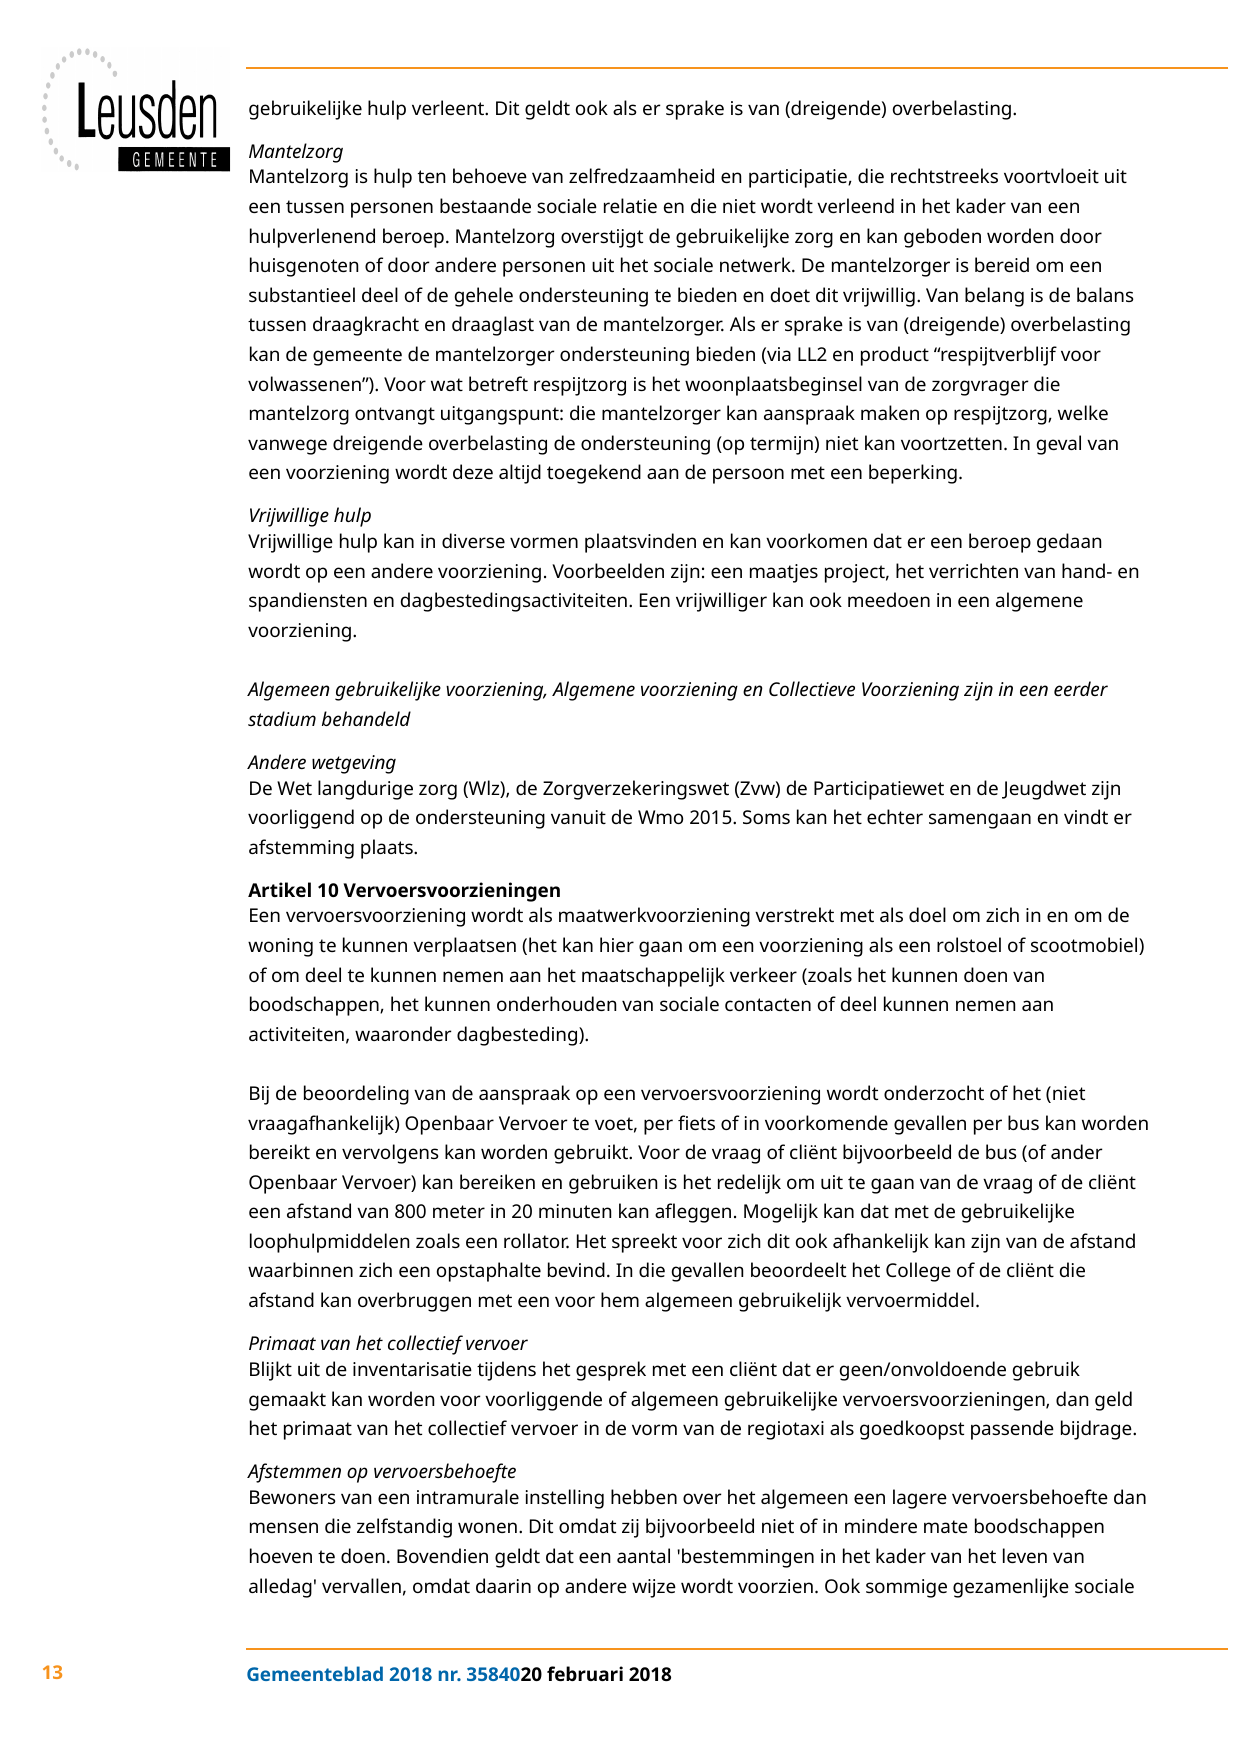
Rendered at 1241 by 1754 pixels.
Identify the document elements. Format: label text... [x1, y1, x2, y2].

text Vrijwillige hulp kan in diverse vormen plaatsvinden en kan voorkomen dat er een beroep gedaan wordt op een andere voorziening. Voorbeelden zijn: een maatjes project, het verrichten van hand- en spandiensten en dagbestedingsactiviteiten. Een vrijwilliger kan ook meedoen in een algemene voorziening. [248, 528, 1152, 643]
text Vrijwillige hulp [248, 503, 1152, 528]
text Bewoners van een intramurale instelling hebben over het algemeen een lagere vervoersbehoefte dan mensen die zelfstandig wonen. Dit omdat zij bijvoorbeeld niet of in mindere mate boodschappen hoeven te doen. Bovendien geldt dat een aantal 'bestemmingen in het kader van het leven van alledag' vervallen, omdat daarin op andere wijze wordt voorzien. Ook sommige gezamenlijke sociale [248, 1484, 1152, 1599]
text Een vervoersvoorziening wordt als maatwerkvoorziening verstrekt met als doel om zich in en om de woning te kunnen verplaatsen (het kan hier gaan om een voorziening als een rolstoel of scootmobiel) of om deel te kunnen nemen aan het maatschappelijk verkeer (zoals het kunnen doen van boodschappen, het kunnen onderhouden van sociale contacten of deel kunnen nemen aan activiteiten, waaronder dagbesteding). [248, 903, 1152, 1047]
text Afstemmen op vervoersbehoefte [248, 1458, 1152, 1484]
text De Wet langdurige zorg (Wlz), de Zorgverzekeringswet (Zvw) de Participatiewet en de Jeugdwet zijn voorliggend op de ondersteuning vanuit de Wmo 2015. Soms kan het echter samengaan en vindt er afstemming plaats. [248, 775, 1152, 859]
text Bij de beoordeling van de aanspraak op een vervoersvoorziening wordt onderzocht of het (niet vraagafhankelijk) Openbaar Vervoer te voet, per fiets of in voorkomende gevallen per bus kan worden bereikt en vervolgens kan worden gebruikt. Voor de vraag of cliënt bijvoorbeeld de bus (of ander Openbaar Vervoer) kan bereiken en gebruiken is het redelijk om uit te gaan van de vraag of de cliënt een afstand van 800 meter in 20 minuten kan afleggen. Mogelijk kan dat met de gebruikelijke loophulpmiddelen zoals een rollator. Het spreekt voor zich dit ook afhankelijk kan zijn van de afstand waarbinnen zich een opstaphalte bevind. In die gevallen beoordeelt het College of de cliënt die afstand kan overbruggen met een voor hem algemeen gebruikelijk vervoermiddel. [248, 1080, 1152, 1313]
text Andere wetgeving [248, 749, 1152, 775]
text gebruikelijke hulp verleent. Dit geldt ook als er sprake is van (dreigende) overbelasting. [248, 95, 1152, 121]
text Primaat van het collectief vervoer [248, 1330, 1152, 1356]
text Mantelzorg [248, 138, 1152, 164]
text Artikel 10 Vervoersvoorzieningen [248, 877, 1152, 903]
text Algemeen gebruikelijke voorziening, Algemene voorziening en Collectieve Voorziening zijn in een eerder stadium behandeld [248, 676, 1152, 732]
picture [41, 47, 231, 172]
text Blijkt uit de inventarisatie tijdens het gesprek met een cliënt dat er geen/onvoldoende gebruik gemaakt kan worden voor voorliggende of algemeen gebruikelijke vervoersvoorzieningen, dan geld het primaat van het collectief vervoer in de vorm van de regiotaxi als goedkoopst passende bijdrage. [248, 1356, 1152, 1441]
text Mantelzorg is hulp ten behoeve van zelfredzaamheid en participatie, die rechtstreeks voortvloeit uit een tussen personen bestaande sociale relatie en die niet wordt verleend in het kader van een hulpverlenend beroep. Mantelzorg overstijgt de gebruikelijke zorg en kan geboden worden door huisgenoten of door andere personen uit het sociale netwerk. De mantelzorger is bereid om een substantieel deel of de gehele ondersteuning te bieden en doet dit vrijwillig. Van belang is de balans tussen draagkracht en draaglast van de mantelzorger. Als er sprake is van (dreigende) overbelasting kan de gemeente de mantelzorger ondersteuning bieden (via LL2 en product “respijtverblijf voor volwassenen”). Voor wat betreft respijtzorg is het woonplaatsbeginsel van de zorgvrager die mantelzorg ontvangt uitgangspunt: die mantelzorger kan aanspraak maken op respijtzorg, welke vanwege dreigende overbelasting de ondersteuning (op termijn) niet kan voortzetten. In geval van een voorziening wordt deze altijd toegekend aan de persoon met een beperking. [248, 164, 1152, 485]
